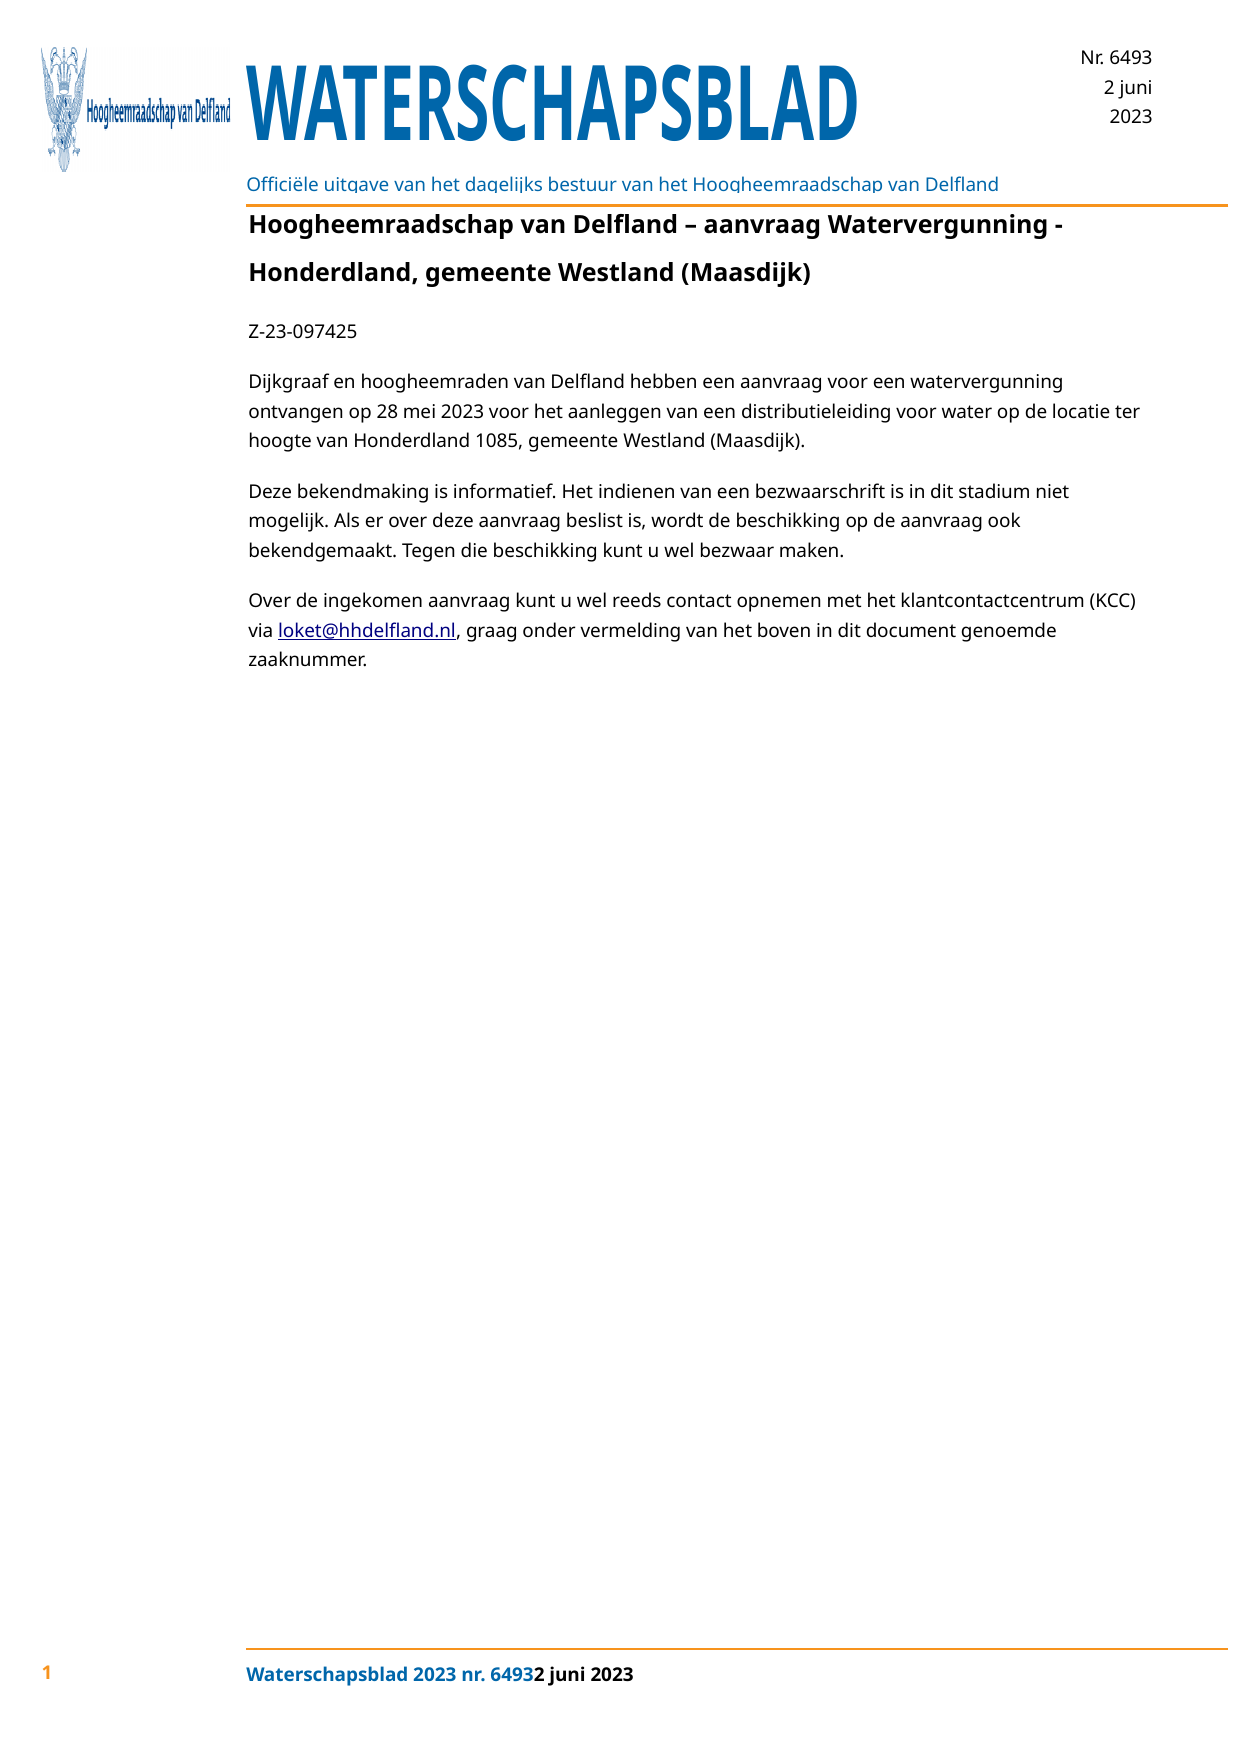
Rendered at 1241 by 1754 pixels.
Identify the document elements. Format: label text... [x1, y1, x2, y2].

text Hoogheemraadschap van Delfland – aanvraag Watervergunning - Honderdland, gemeente Westland (Maasdijk) [248, 207, 1152, 288]
text Dijkgraaf en hoogheemraden van Delfland hebben een aanvraag voor een watervergunning ontvangen op 28 mei 2023 voor het aanleggen van een distributieleiding voor water op de locatie ter hoogte van Honderdland 1085, gemeente Westland (Maasdijk). [248, 368, 1152, 453]
text Z-23-097425 [248, 318, 1152, 344]
text Over de ingekomen aanvraag kunt u wel reeds contact opnemen met het klantcontactcentrum (KCC) via loket@hhdelfland.nl, graag onder vermelding van het boven in dit document genoemde zaaknummer. [248, 587, 1152, 672]
picture [41, 47, 231, 172]
text Deze bekendmaking is informatief. Het indienen van een bezwaarschrift is in dit stadium niet mogelijk. Als er over deze aanvraag beslist is, wordt de beschikking op de aanvraag ook bekendgemaakt. Tegen die beschikking kunt u wel bezwaar maken. [248, 478, 1152, 563]
